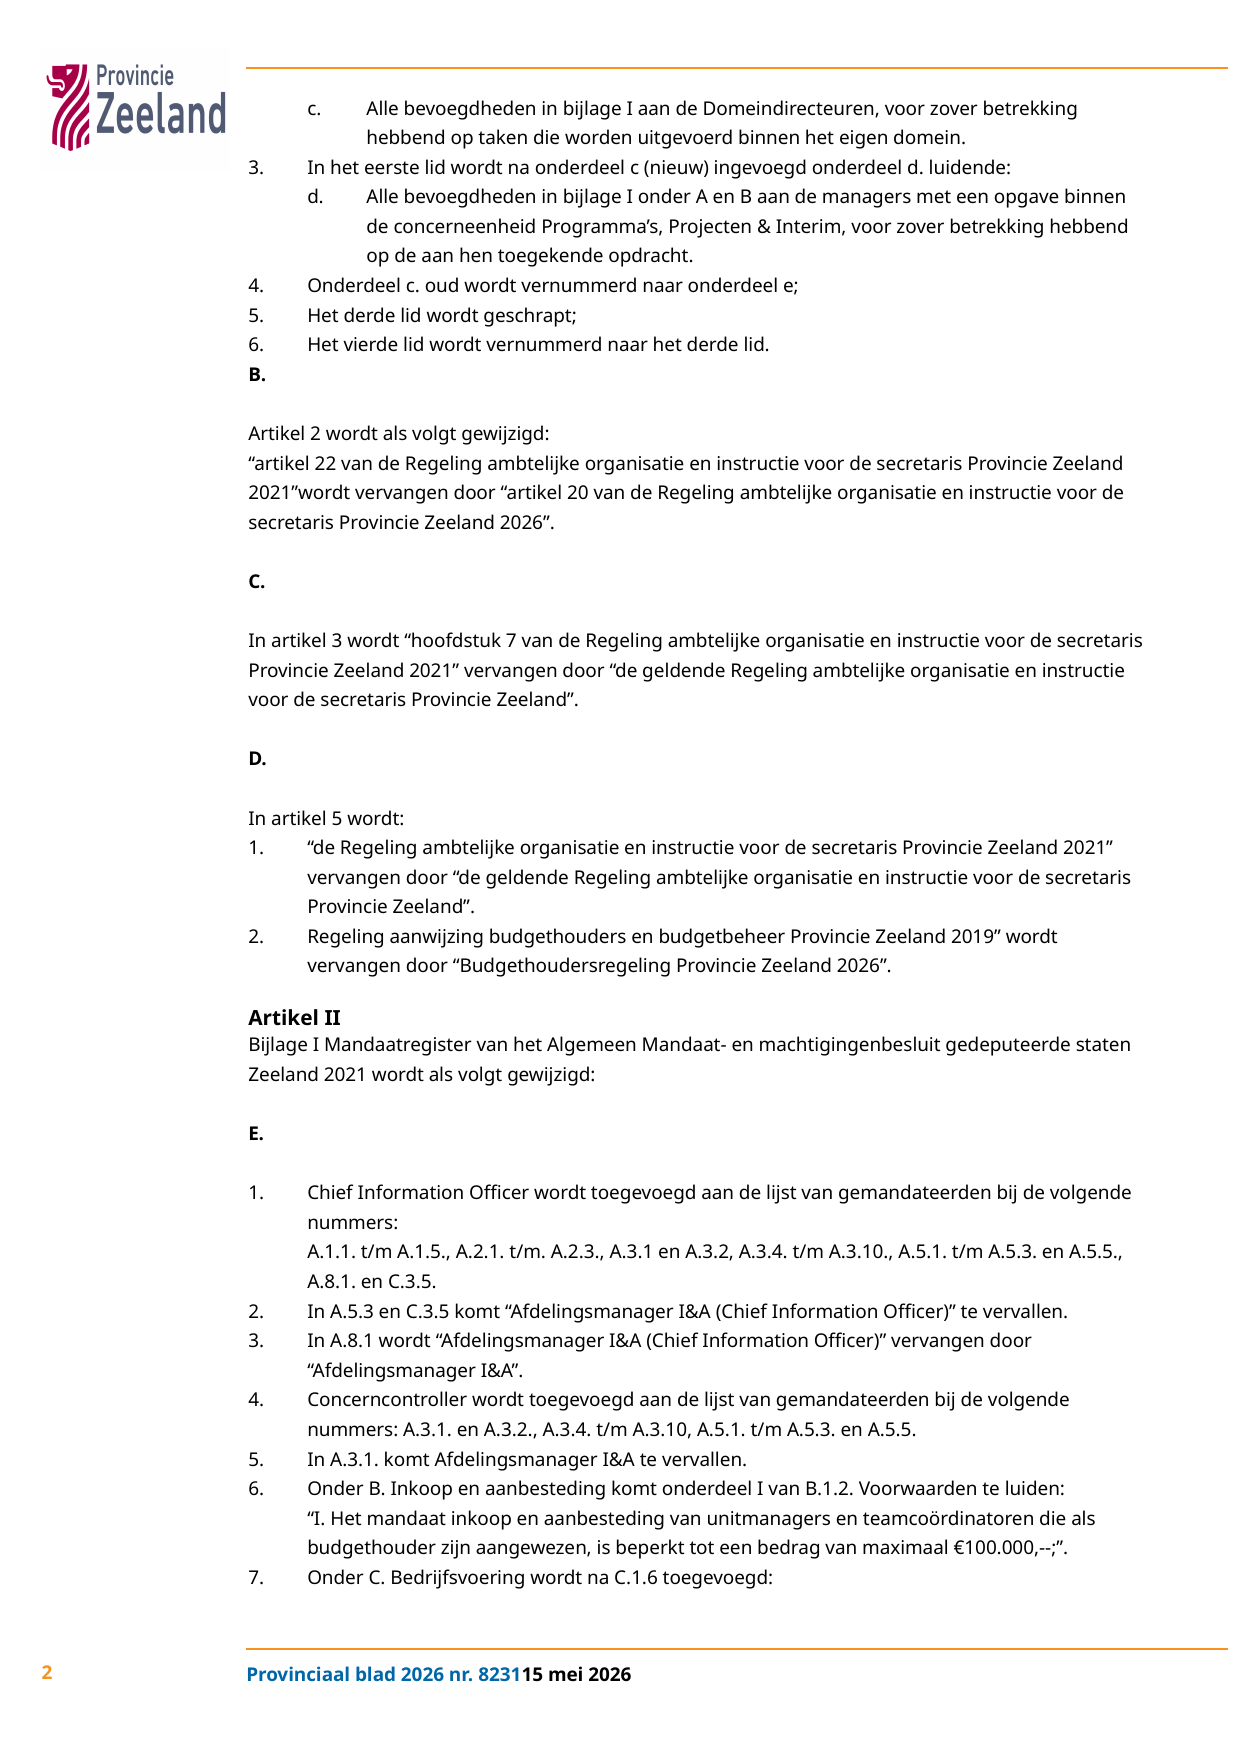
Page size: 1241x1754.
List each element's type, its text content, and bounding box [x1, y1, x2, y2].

list Regeling aanwijzing budgethouders en budgetbeheer Provincie Zeeland 2019” wordt vervangen door “Budgethoudersregeling Provincie Zeeland 2026”. [248, 923, 1152, 978]
list In A.8.1 wordt “Afdelingsmanager I&A (Chief Information Officer)” vervangen door “Afdelingsmanager I&A”. [248, 1327, 1152, 1383]
text E. [248, 1120, 1152, 1146]
text “artikel 22 van de Regeling ambtelijke organisatie en instructie voor de secretaris Provincie Zeeland 2021”wordt vervangen door “artikel 20 van de Regeling ambtelijke organisatie en instructie voor de secretaris Provincie Zeeland 2026”. [248, 450, 1152, 535]
list Chief Information Officer wordt toegevoegd aan de lijst van gemandateerden bij de volgende nummers: [248, 1179, 1152, 1235]
list In A.5.3 en C.3.5 komt “Afdelingsmanager I&A (Chief Information Officer)” te vervallen. [248, 1298, 1152, 1323]
list In het eerste lid wordt na onderdeel c (nieuw) ingevoegd onderdeel d. luidende: [248, 154, 1152, 180]
list Onder B. Inkoop en aanbesteding komt onderdeel I van B.1.2. Voorwaarden te luiden: [248, 1475, 1152, 1501]
list Onderdeel c. oud wordt vernummerd naar onderdeel e; [248, 272, 1152, 298]
list Alle bevoegdheden in bijlage I aan de Domeindirecteuren, voor zover betrekking hebbend op taken die worden uitgevoerd binnen het eigen domein. [307, 95, 1152, 150]
text D. [248, 746, 1152, 771]
list A.1.1. t/m A.1.5., A.2.1. t/m. A.2.3., A.3.1 en A.3.2, A.3.4. t/m A.3.10., A.5.1. t/m A.5.3. en A.5.5., A.8.1. en C.3.5. [248, 1239, 1152, 1294]
list Het vierde lid wordt vernummerd naar het derde lid. [248, 331, 1152, 357]
text Artikel II [248, 1003, 1152, 1032]
list In A.3.1. komt Afdelingsmanager I&A te vervallen. [248, 1446, 1152, 1471]
list Onder C. Bedrijfsvoering wordt na C.1.6 toegevoegd: [248, 1564, 1152, 1590]
list Het derde lid wordt geschrapt; [248, 302, 1152, 328]
list Alle bevoegdheden in bijlage I onder A en B aan de managers met een opgave binnen de concerneenheid Programma’s, Projecten & Interim, voor zover betrekking hebbend op de aan hen toegekende opdracht. [307, 183, 1152, 268]
text Artikel 2 wordt als volgt gewijzigd: [248, 420, 1152, 446]
text B. [248, 361, 1152, 387]
list “I. Het mandaat inkoop en aanbesteding van unitmanagers en teamcoördinatoren die als budgethouder zijn aangewezen, is beperkt tot een bedrag van maximaal €100.000,--;”. [248, 1505, 1152, 1560]
list Concerncontroller wordt toegevoegd aan de lijst van gemandateerden bij de volgende nummers: A.3.1. en A.3.2., A.3.4. t/m A.3.10, A.5.1. t/m A.5.3. en A.5.5. [248, 1387, 1152, 1442]
text In artikel 5 wordt: [248, 805, 1152, 831]
list “de Regeling ambtelijke organisatie en instructie voor de secretaris Provincie Zeeland 2021” vervangen door “de geldende Regeling ambtelijke organisatie en instructie voor de secretaris Provincie Zeeland”. [248, 834, 1152, 919]
picture [41, 47, 231, 172]
text In artikel 3 wordt “hoofdstuk 7 van de Regeling ambtelijke organisatie en instructie voor de secretaris Provincie Zeeland 2021” vervangen door “de geldende Regeling ambtelijke organisatie en instructie voor de secretaris Provincie Zeeland”. [248, 627, 1152, 712]
text Bijlage I Mandaatregister van het Algemeen Mandaat- en machtigingenbesluit gedeputeerde staten Zeeland 2021 wordt als volgt gewijzigd: [248, 1032, 1152, 1087]
text C. [248, 568, 1152, 594]
